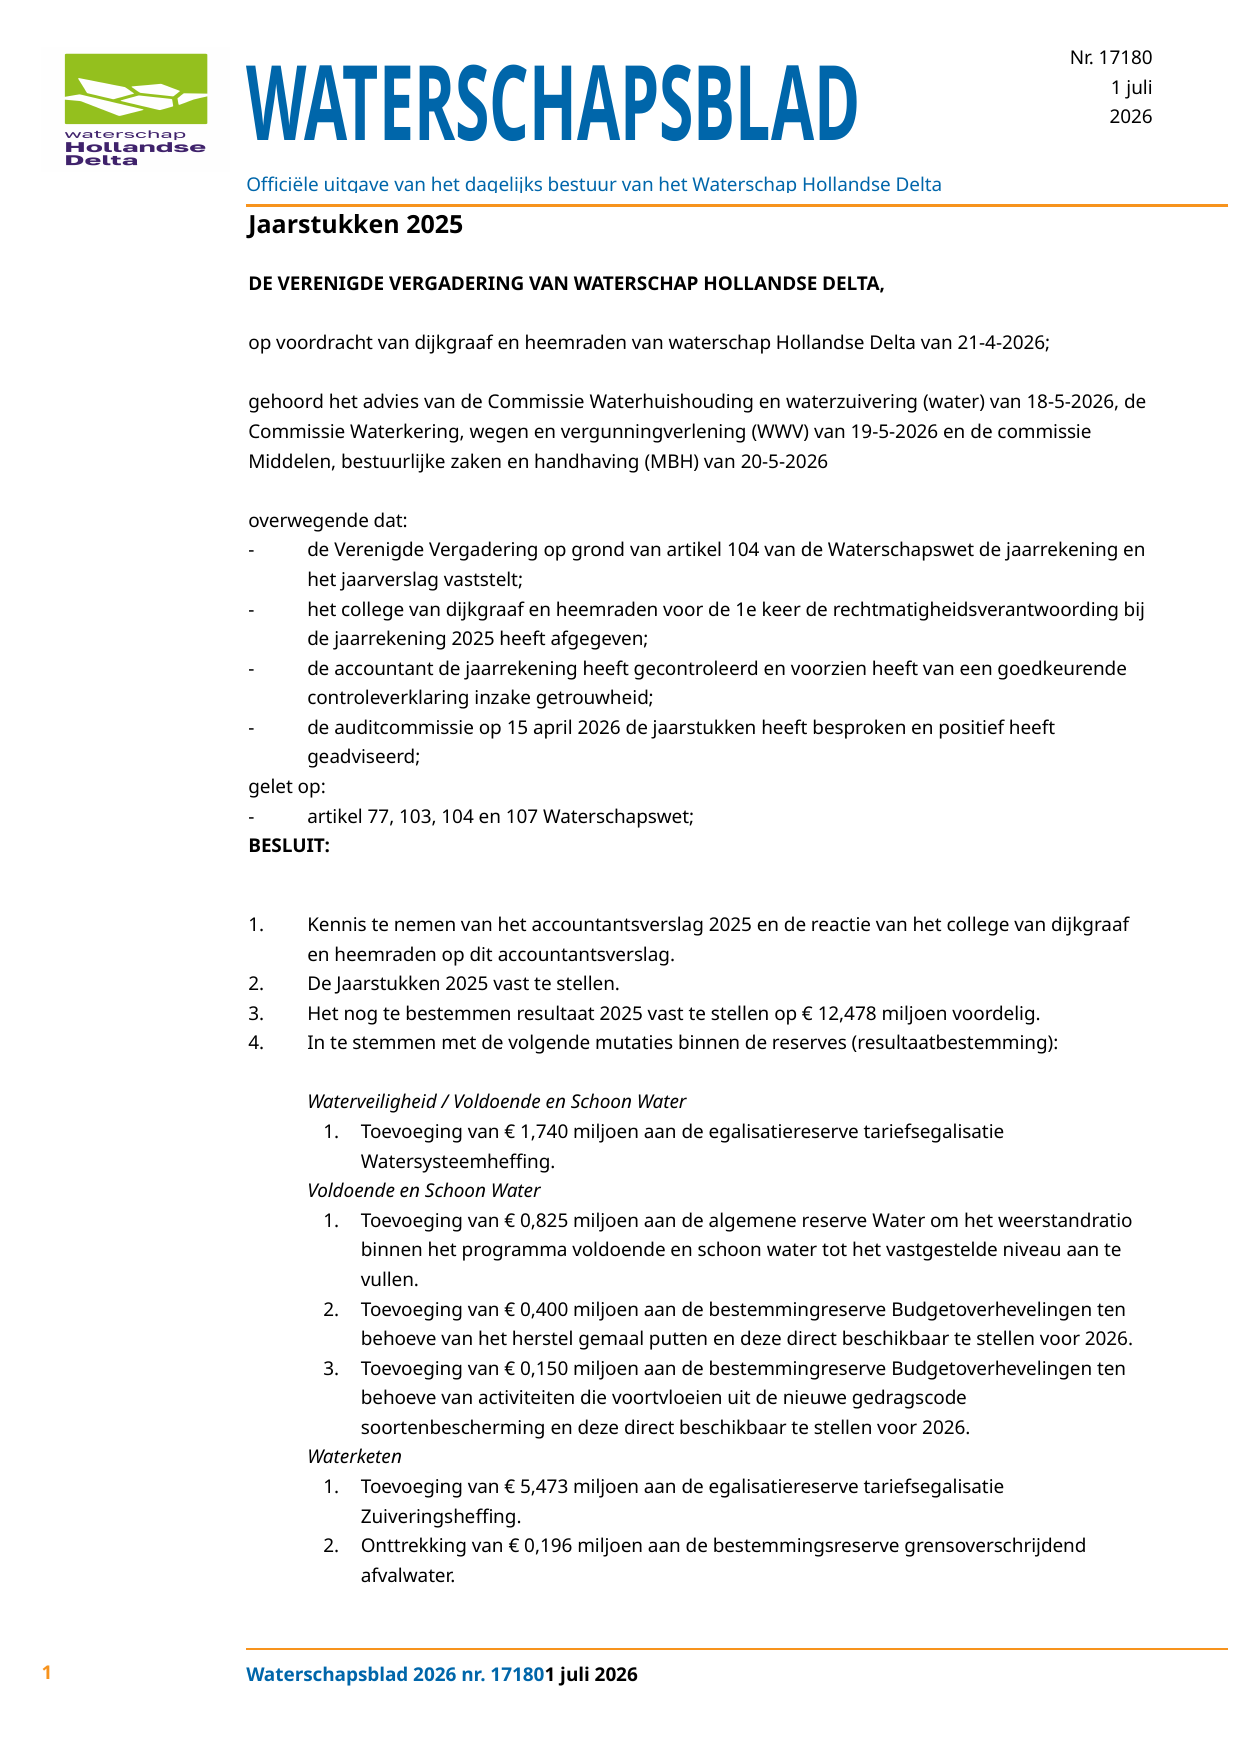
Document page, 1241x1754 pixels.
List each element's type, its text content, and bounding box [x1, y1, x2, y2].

text BESLUIT: [248, 832, 1152, 858]
list Toevoeging van € 0,150 miljoen aan de bestemmingreserve Budgetoverhevelingen ten behoeve van activiteiten die voortvloeien uit de nieuwe gedragscode soortenbescherming en deze direct beschikbaar te stellen voor 2026. [323, 1355, 1152, 1440]
text Jaarstukken 2025 [248, 207, 1152, 241]
list de auditcommissie op 15 april 2026 de jaarstukken heeft besproken en positief heeft geadviseerd; [248, 714, 1152, 769]
list Onttrekking van € 0,196 miljoen aan de bestemmingsreserve grensoverschrijdend afvalwater. [323, 1532, 1152, 1588]
list De Jaarstukken 2025 vast te stellen. [248, 970, 1152, 996]
list Waterveiligheid / Voldoende en Schoon Water [248, 1089, 1152, 1114]
list Voldoende en Schoon Water [248, 1177, 1152, 1203]
list artikel 77, 103, 104 en 107 Waterschapswet; [248, 803, 1152, 828]
text op voordracht van dijkgraaf en heemraden van waterschap Hollandse Delta van 21-4-2026; [248, 329, 1152, 355]
list Toevoeging van € 0,825 miljoen aan de algemene reserve Water om het weerstandratio binnen het programma voldoende en schoon water tot het vastgestelde niveau aan te vullen. [323, 1207, 1152, 1292]
list het college van dijkgraaf en heemraden voor de 1e keer de rechtmatigheidsverantwoording bij de jaarrekening 2025 heeft afgegeven; [248, 596, 1152, 651]
list Toevoeging van € 1,740 miljoen aan de egalisatiereserve tariefsegalisatie Watersysteemheffing. [323, 1118, 1152, 1174]
list In te stemmen met de volgende mutaties binnen de reserves (resultaatbestemming): [248, 1029, 1152, 1055]
text overwegende dat: [248, 507, 1152, 533]
list de Verenigde Vergadering op grond van artikel 104 van de Waterschapswet de jaarrekening en het jaarverslag vaststelt; [248, 537, 1152, 592]
list Het nog te bestemmen resultaat 2025 vast te stellen op € 12,478 miljoen voordelig. [248, 1000, 1152, 1026]
text DE VERENIGDE VERGADERING VAN WATERSCHAP HOLLANDSE DELTA, [248, 270, 1152, 296]
picture [41, 47, 231, 172]
list Waterketen [248, 1444, 1152, 1469]
list Toevoeging van € 5,473 miljoen aan de egalisatiereserve tariefsegalisatie Zuiveringsheffing. [323, 1473, 1152, 1529]
text gelet op: [248, 773, 1152, 799]
list de accountant de jaarrekening heeft gecontroleerd en voorzien heeft van een goedkeurende controleverklaring inzake getrouwheid; [248, 655, 1152, 710]
list Kennis te nemen van het accountantsverslag 2025 en de reactie van het college van dijkgraaf en heemraden op dit accountantsverslag. [248, 911, 1152, 967]
text gehoord het advies van de Commissie Waterhuishouding en waterzuivering (water) van 18-5-2026, de Commissie Waterkering, wegen en vergunningverlening (WWV) van 19-5-2026 en de commissie Middelen, bestuurlijke zaken en handhaving (MBH) van 20-5-2026 [248, 389, 1152, 473]
list Toevoeging van € 0,400 miljoen aan de bestemmingreserve Budgetoverhevelingen ten behoeve van het herstel gemaal putten en deze direct beschikbaar te stellen voor 2026. [323, 1296, 1152, 1351]
